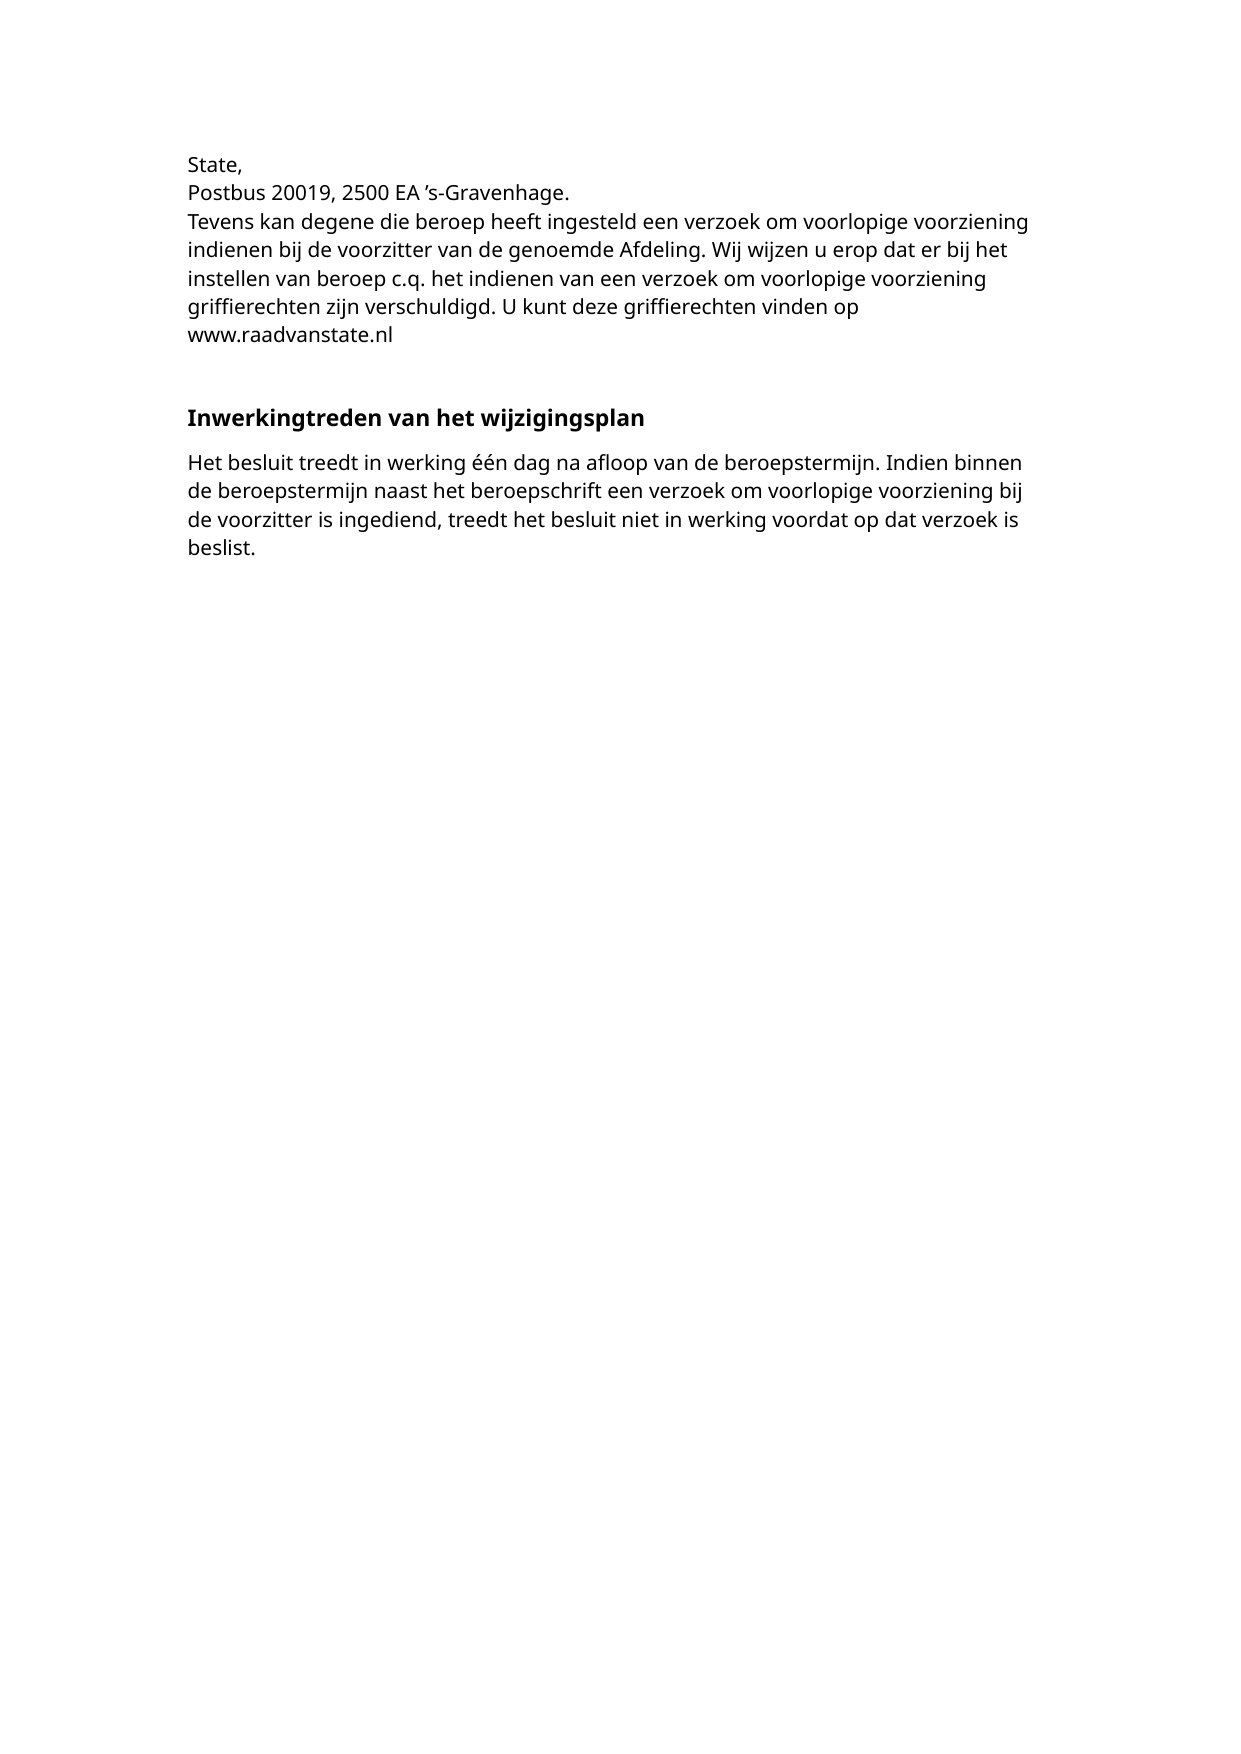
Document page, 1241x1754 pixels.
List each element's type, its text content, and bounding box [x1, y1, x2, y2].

text State, [187, 150, 1053, 178]
subtitle Inwerkingtreden van het wijzigingsplan [187, 402, 1053, 433]
text Het besluit treedt in werking één dag na afloop van de beroepstermijn. Indien binnen de beroepstermijn naast het beroepschrift een verzoek om voorlopige voorziening bij de voorzitter is ingediend, treedt het besluit niet in werking voordat op dat verzoek is beslist. [187, 448, 1053, 562]
text Postbus 20019, 2500 EA ’s-Gravenhage. [187, 178, 1053, 207]
text Tevens kan degene die beroep heeft ingesteld een verzoek om voorlopige voorziening indienen bij de voorzitter van de genoemde Afdeling. Wij wijzen u erop dat er bij het instellen van beroep c.q. het indienen van een verzoek om voorlopige voorziening griffierechten zijn verschuldigd. U kunt deze griffierechten vinden op www.raadvanstate.nl [187, 207, 1053, 349]
